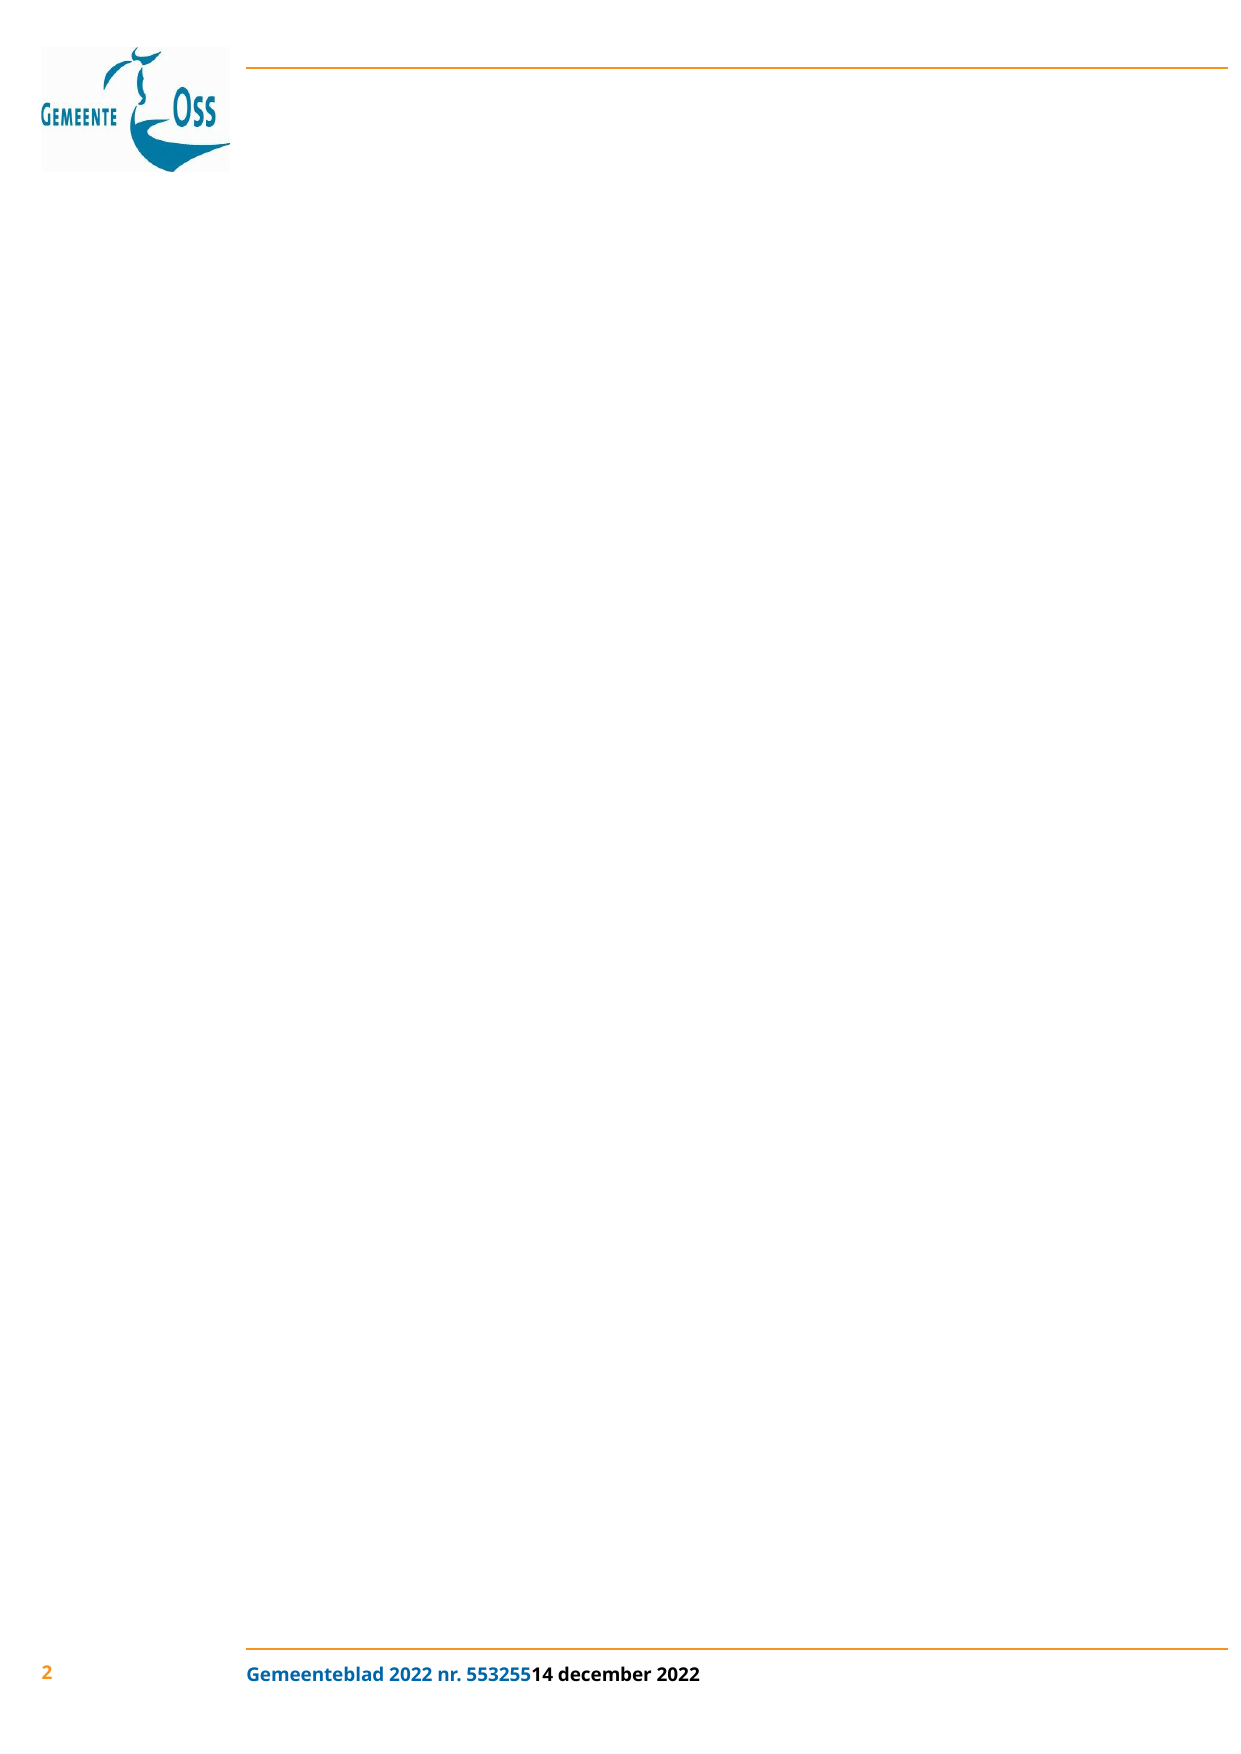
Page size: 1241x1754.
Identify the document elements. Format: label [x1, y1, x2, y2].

picture [41, 47, 231, 172]
